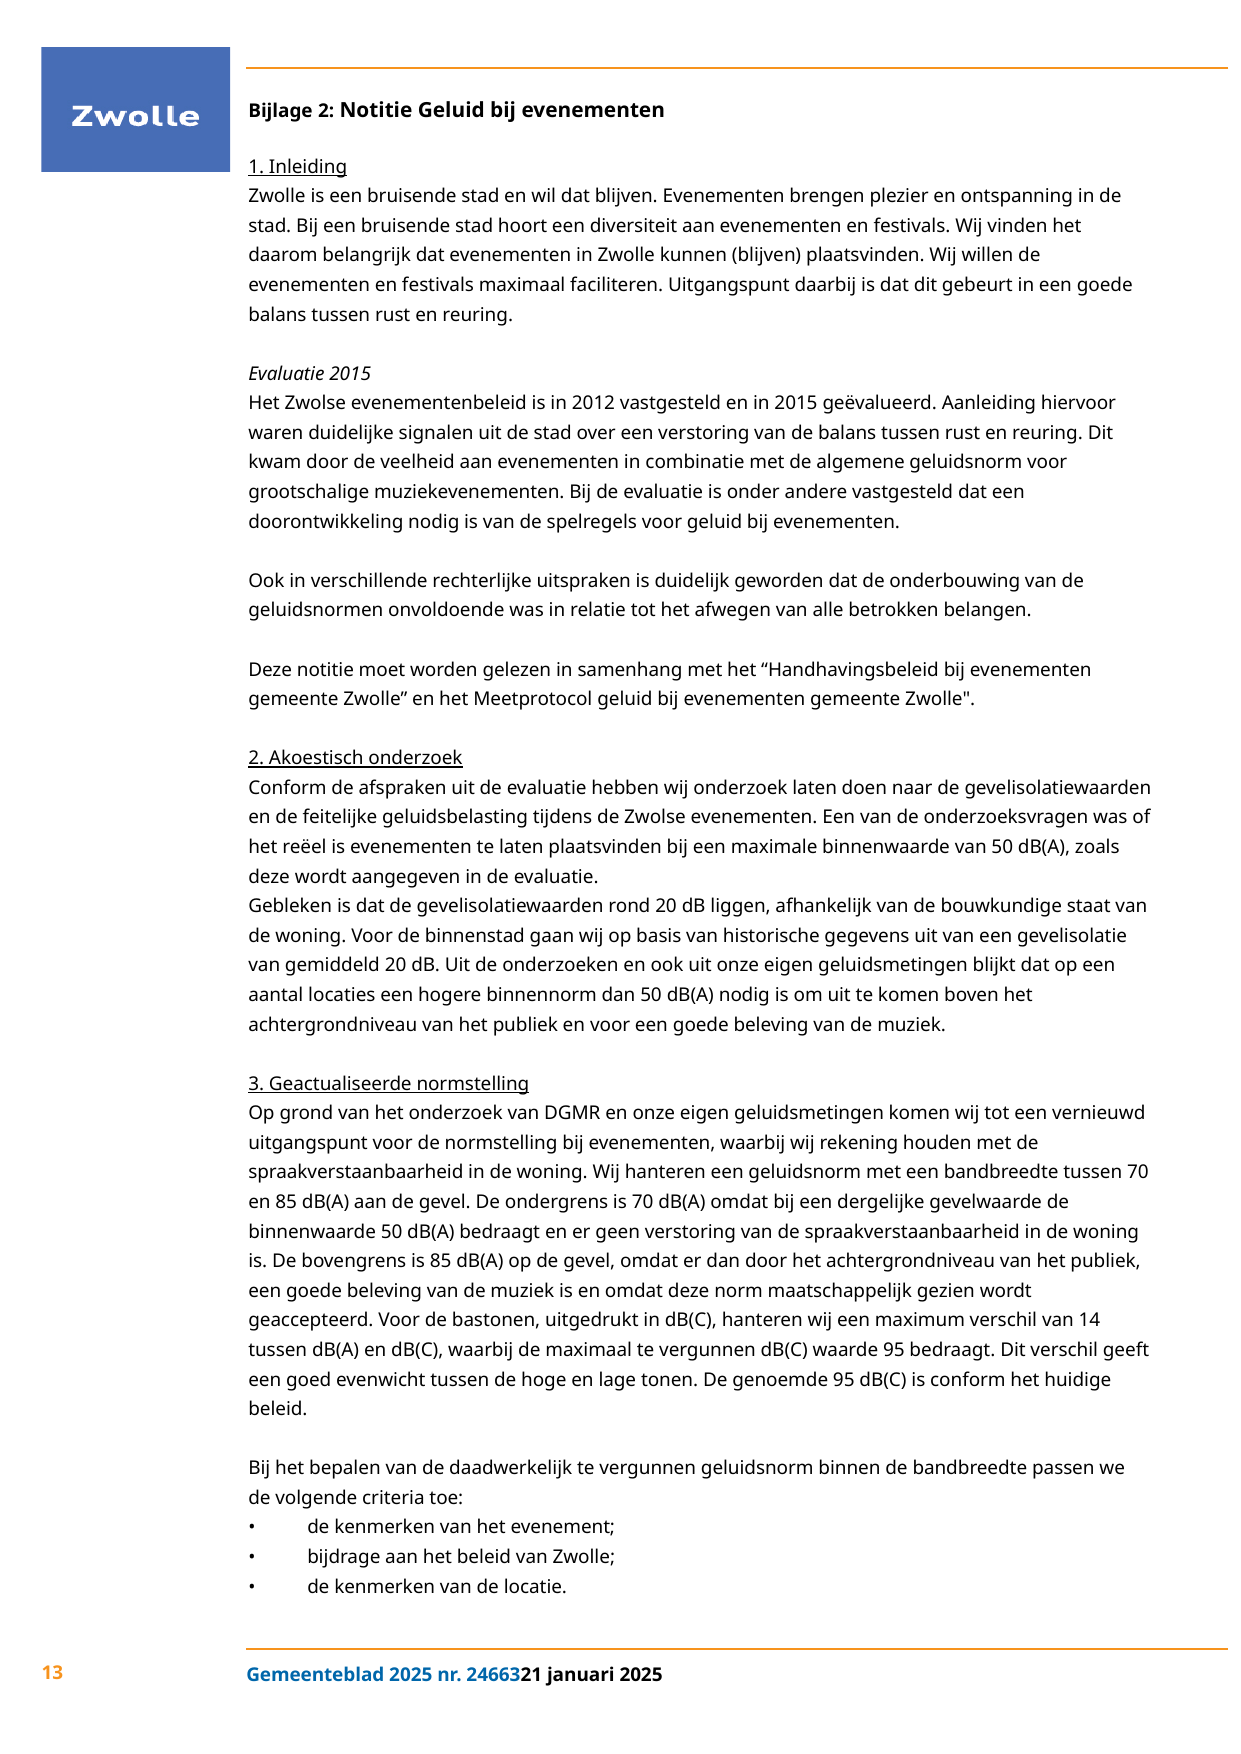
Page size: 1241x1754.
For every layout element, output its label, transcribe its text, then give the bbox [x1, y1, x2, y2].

text Bijlage 2: Notitie Geluid bij evenementen [248, 95, 1152, 123]
text 2. Akoestisch onderzoek [248, 744, 1152, 770]
text Op grond van het onderzoek van DGMR en onze eigen geluidsmetingen komen wij tot een vernieuwd uitgangspunt voor de normstelling bij evenementen, waarbij wij rekening houden met de spraakverstaanbaarheid in de woning. Wij hanteren een geluidsnorm met een bandbreedte tussen 70 en 85 dB(A) aan de gevel. De ondergrens is 70 dB(A) omdat bij een dergelijke gevelwaarde de binnenwaarde 50 dB(A) bedraagt en er geen verstoring van de spraakverstaanbaarheid in de woning is. De bovengrens is 85 dB(A) op de gevel, omdat er dan door het achtergrondniveau van het publiek, een goede beleving van de muziek is en omdat deze norm maatschappelijk gezien wordt geaccepteerd. Voor de bastonen, uitgedrukt in dB(C), hanteren wij een maximum verschil van 14 tussen dB(A) en dB(C), waarbij de maximaal te vergunnen dB(C) waarde 95 bedraagt. Dit verschil geeft een goed evenwicht tussen de hoge en lage tonen. De genoemde 95 dB(C) is conform het huidige beleid. [248, 1099, 1152, 1421]
text Deze notitie moet worden gelezen in samenhang met het “Handhavingsbeleid bij evenementen gemeente Zwolle” en het Meetprotocol geluid bij evenementen gemeente Zwolle". [248, 656, 1152, 711]
text Ook in verschillende rechterlijke uitspraken is duidelijk geworden dat de onderbouwing van de geluidsnormen onvoldoende was in relatie tot het afwegen van alle betrokken belangen. [248, 567, 1152, 622]
text Het Zwolse evenementenbeleid is in 2012 vastgesteld en in 2015 geëvalueerd. Aanleiding hiervoor waren duidelijke signalen uit de stad over een verstoring van de balans tussen rust en reuring. Dit kwam door de veelheid aan evenementen in combinatie met de algemene geluidsnorm voor grootschalige muziekevenementen. Bij de evaluatie is onder andere vastgesteld dat een doorontwikkeling nodig is van de spelregels voor geluid bij evenementen. [248, 389, 1152, 534]
text Conform de afspraken uit de evaluatie hebben wij onderzoek laten doen naar de gevelisolatiewaarden en de feitelijke geluidsbelasting tijdens de Zwolse evenementen. Een van de onderzoeksvragen was of het reëel is evenementen te laten plaatsvinden bij een maximale binnenwaarde van 50 dB(A), zoals deze wordt aangegeven in de evaluatie. [248, 774, 1152, 889]
list de kenmerken van het evenement; [248, 1514, 1152, 1539]
list bijdrage aan het beleid van Zwolle; [248, 1543, 1152, 1569]
text Zwolle is een bruisende stad en wil dat blijven. Evenementen brengen plezier en ontspanning in de stad. Bij een bruisende stad hoort een diversiteit aan evenementen en festivals. Wij vinden het daarom belangrijk dat evenementen in Zwolle kunnen (blijven) plaatsvinden. Wij willen de evenementen en festivals maximaal faciliteren. Uitgangspunt daarbij is dat dit gebeurt in een goede balans tussen rust en reuring. [248, 182, 1152, 327]
text Evaluatie 2015 [248, 360, 1152, 386]
text Gebleken is dat de gevelisolatiewaarden rond 20 dB liggen, afhankelijk van de bouwkundige staat van de woning. Voor de binnenstad gaan wij op basis van historische gegevens uit van een gevelisolatie van gemiddeld 20 dB. Uit de onderzoeken en ook uit onze eigen geluidsmetingen blijkt dat op een aantal locaties een hogere binnennorm dan 50 dB(A) nodig is om uit te komen boven het achtergrondniveau van het publiek en voor een goede beleving van de muziek. [248, 892, 1152, 1037]
text 1. Inleiding [248, 153, 1152, 179]
text Bij het bepalen van de daadwerkelijk te vergunnen geluidsnorm binnen de bandbreedte passen we de volgende criteria toe: [248, 1454, 1152, 1510]
picture [41, 47, 231, 172]
text 3. Geactualiseerde normstelling [248, 1070, 1152, 1096]
list de kenmerken van de locatie. [248, 1573, 1152, 1599]
